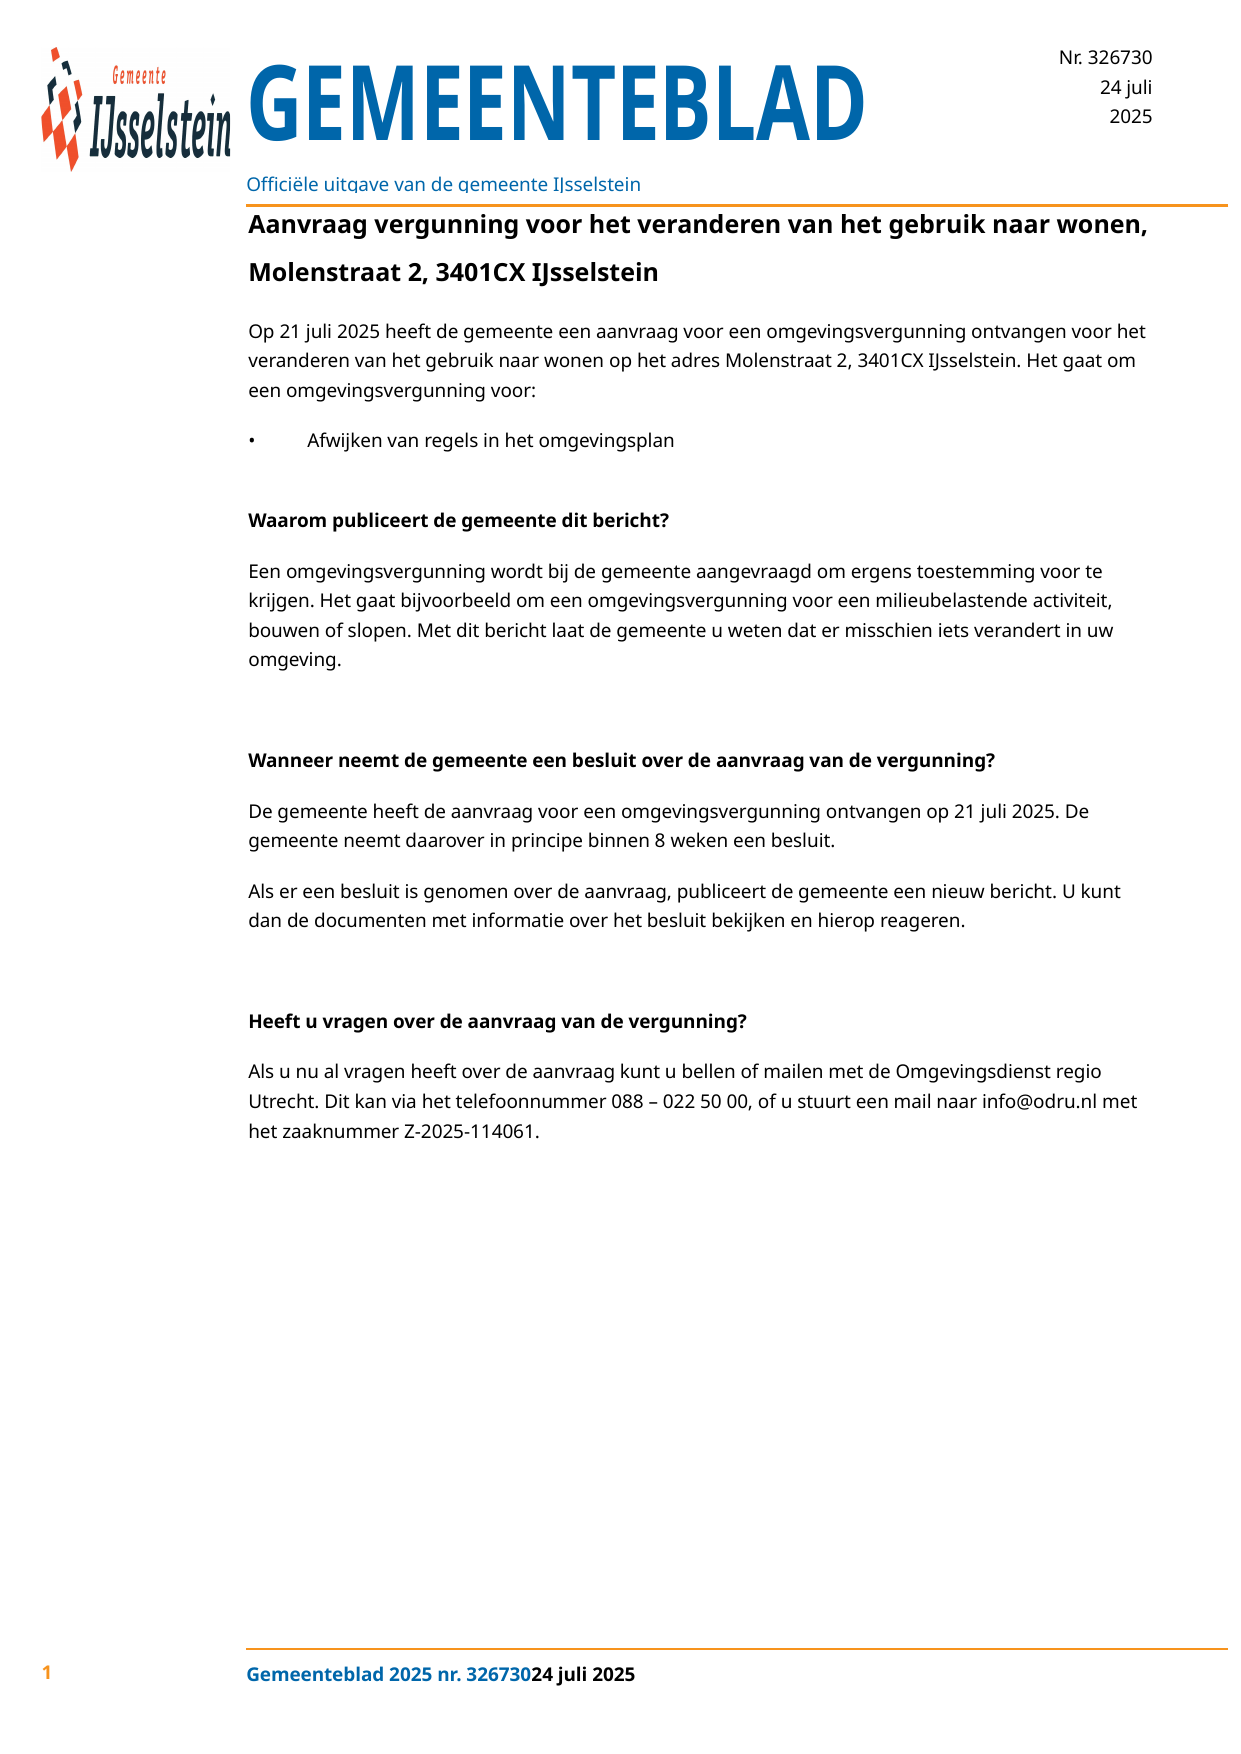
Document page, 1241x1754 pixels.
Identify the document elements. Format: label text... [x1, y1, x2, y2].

text Als er een besluit is genomen over de aanvraag, publiceert de gemeente een nieuw bericht. U kunt dan de documenten met informatie over het besluit bekijken en hierop reageren. [248, 878, 1152, 933]
picture [41, 47, 231, 172]
text Aanvraag vergunning voor het veranderen van het gebruik naar wonen, Molenstraat 2, 3401CX IJsselstein [248, 207, 1152, 288]
text Een omgevingsvergunning wordt bij de gemeente aangevraagd om ergens toestemming voor te krijgen. Het gaat bijvoorbeeld om een omgevingsvergunning voor een milieubelastende activiteit, bouwen of slopen. Met dit bericht laat de gemeente u weten dat er misschien iets verandert in uw omgeving. [248, 558, 1152, 672]
text Op 21 juli 2025 heeft de gemeente een aanvraag voor een omgevingsvergunning ontvangen voor het veranderen van het gebruik naar wonen op het adres Molenstraat 2, 3401CX IJsselstein. Het gaat om een omgevingsvergunning voor: [248, 318, 1152, 403]
text De gemeente heeft de aanvraag voor een omgevingsvergunning ontvangen op 21 juli 2025. De gemeente neemt daarover in principe binnen 8 weken een besluit. [248, 798, 1152, 853]
text Als u nu al vragen heeft over de aanvraag kunt u bellen of mailen met de Omgevingsdienst regio Utrecht. Dit kan via het telefoonnummer 088 – 022 50 00, of u stuurt een mail naar info@odru.nl met het zaaknummer Z-2025-114061. [248, 1059, 1152, 1144]
list Afwijken van regels in het omgevingsplan [248, 427, 1152, 453]
text Heeft u vragen over de aanvraag van de vergunning? [248, 1008, 1152, 1034]
text Wanneer neemt de gemeente een besluit over de aanvraag van de vergunning? [248, 747, 1152, 773]
text Waarom publiceert de gemeente dit bericht? [248, 507, 1152, 533]
